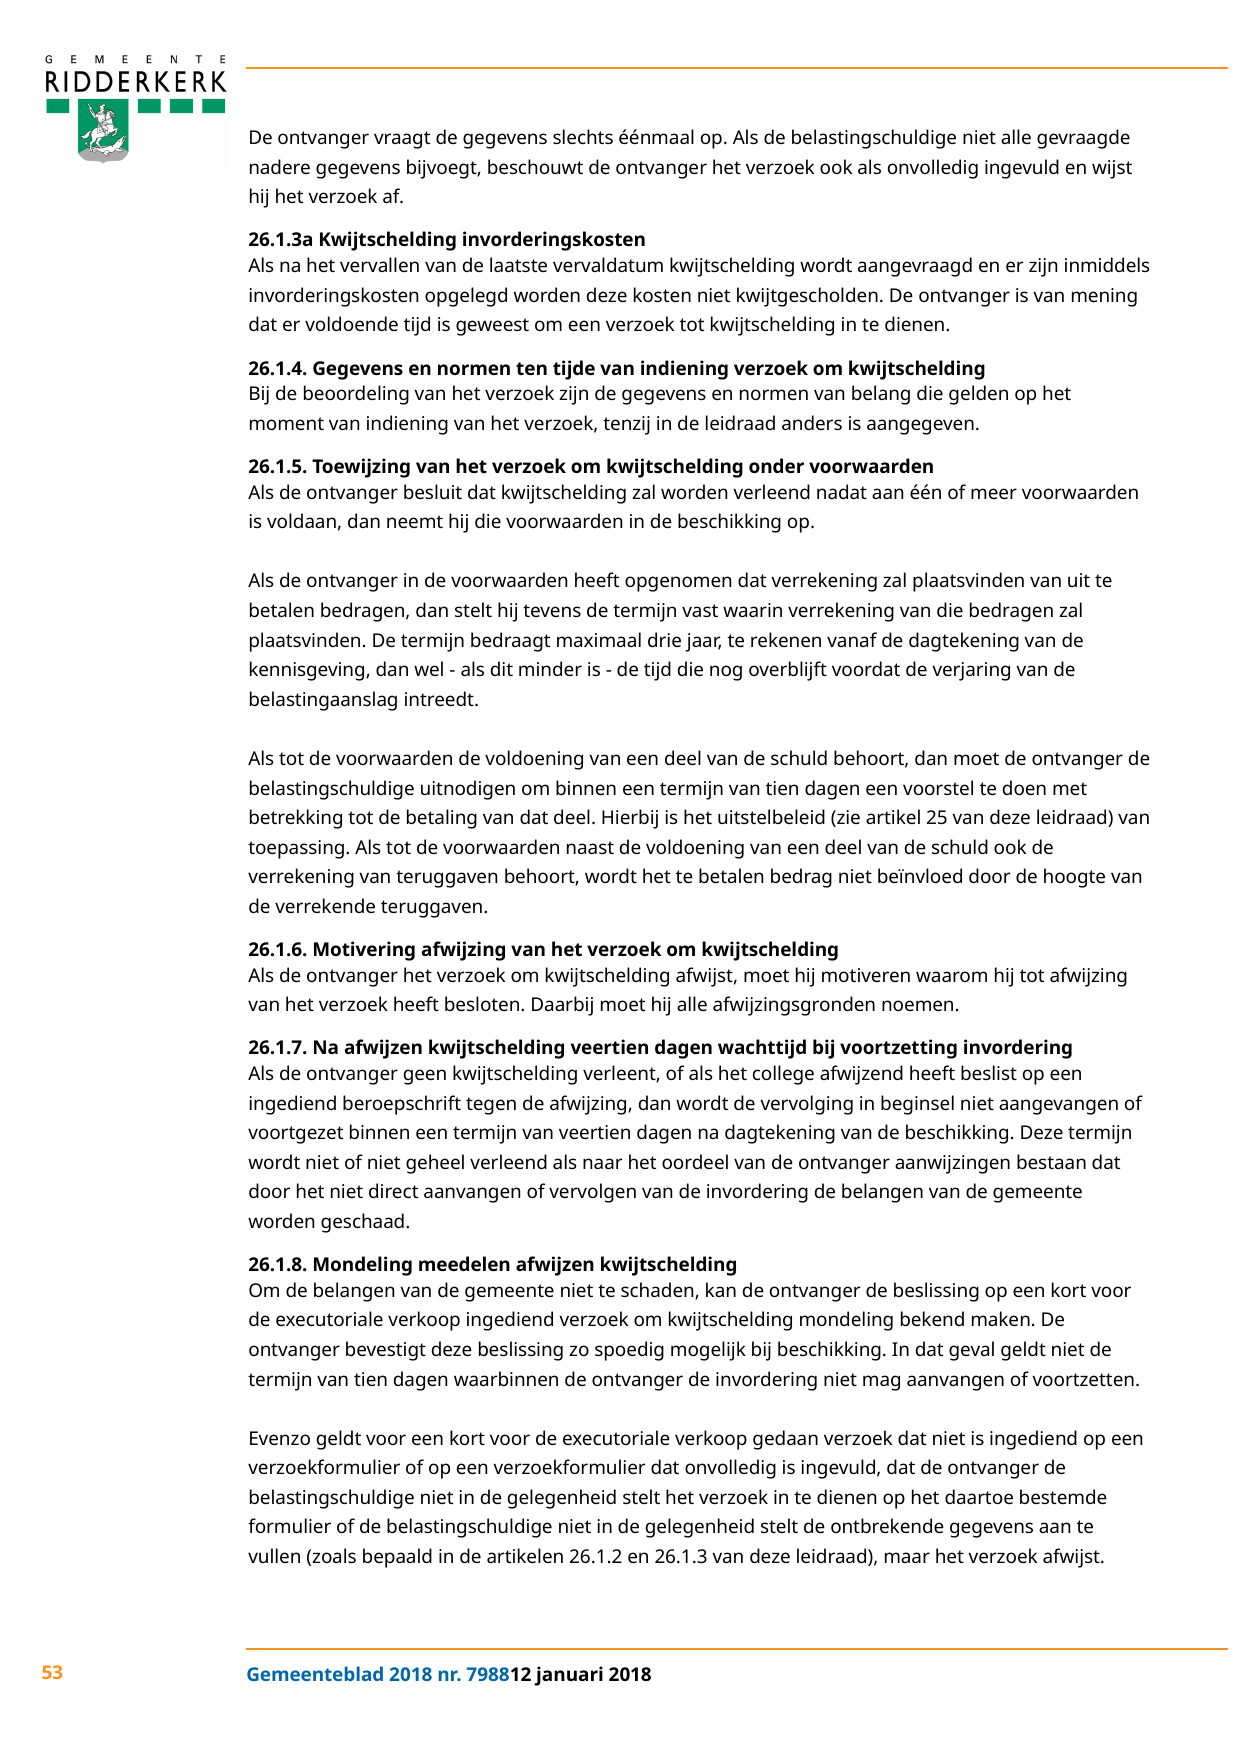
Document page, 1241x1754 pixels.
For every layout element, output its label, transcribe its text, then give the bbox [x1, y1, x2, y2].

text De ontvanger vraagt de gegevens slechts éénmaal op. Als de belastingschuldige niet alle gevraagde nadere gegevens bijvoegt, beschouwt de ontvanger het verzoek ook als onvolledig ingevuld en wijst hij het verzoek af. [248, 124, 1152, 209]
text Als de ontvanger het verzoek om kwijtschelding afwijst, moet hij motiveren waarom hij tot afwijzing van het verzoek heeft besloten. Daarbij moet hij alle afwijzingsgronden noemen. [248, 962, 1152, 1017]
text Om de belangen van de gemeente niet te schaden, kan de ontvanger de beslissing op een kort voor de executoriale verkoop ingediend verzoek om kwijtschelding mondeling bekend maken. De ontvanger bevestigt deze beslissing zo spoedig mogelijk bij beschikking. In dat geval geldt niet de termijn van tien dagen waarbinnen de ontvanger de invordering niet mag aanvangen of voortzetten. [248, 1277, 1152, 1392]
text 26.1.3a Kwijtschelding invorderingskosten [248, 227, 1152, 252]
text Als de ontvanger besluit dat kwijtschelding zal worden verleend nadat aan één of meer voorwaarden is voldaan, dan neemt hij die voorwaarden in de beschikking op. [248, 479, 1152, 534]
text 26.1.5. Toewijzing van het verzoek om kwijtschelding onder voorwaarden [248, 453, 1152, 479]
text Als de ontvanger geen kwijtschelding verleent, of als het college afwijzend heeft beslist op een ingediend beroepschrift tegen de afwijzing, dan wordt de vervolging in beginsel niet aangevangen of voortgezet binnen een termijn van veertien dagen na dagtekening van de beschikking. Deze termijn wordt niet of niet geheel verleend als naar het oordeel van de ontvanger aanwijzingen bestaan dat door het niet direct aanvangen of vervolgen van de invordering de belangen van de gemeente worden geschaad. [248, 1060, 1152, 1234]
text Als tot de voorwaarden de voldoening van een deel van de schuld behoort, dan moet de ontvanger de belastingschuldige uitnodigen om binnen een termijn van tien dagen een voorstel te doen met betrekking tot de betaling van dat deel. Hierbij is het uitstelbeleid (zie artikel 25 van deze leidraad) van toepassing. Als tot de voorwaarden naast de voldoening van een deel van de schuld ook de verrekening van teruggaven behoort, wordt het te betalen bedrag niet beïnvloed door de hoogte van de verrekende teruggaven. [248, 745, 1152, 919]
text 26.1.4. Gegevens en normen ten tijde van indiening verzoek om kwijtschelding [248, 355, 1152, 380]
text Als de ontvanger in de voorwaarden heeft opgenomen dat verrekening zal plaatsvinden van uit te betalen bedragen, dan stelt hij tevens de termijn vast waarin verrekening van die bedragen zal plaatsvinden. De termijn bedraagt maximaal drie jaar, te rekenen vanaf de dagtekening van de kennisgeving, dan wel - als dit minder is - de tijd die nog overblijft voordat de verjaring van de belastingaanslag intreedt. [248, 568, 1152, 712]
text 26.1.7. Na afwijzen kwijtschelding veertien dagen wachttijd bij voortzetting invordering [248, 1034, 1152, 1060]
picture [41, 47, 231, 172]
text 26.1.6. Motivering afwijzing van het verzoek om kwijtschelding [248, 936, 1152, 962]
text Als na het vervallen van de laatste vervaldatum kwijtschelding wordt aangevraagd en er zijn inmiddels invorderingskosten opgelegd worden deze kosten niet kwijtgescholden. De ontvanger is van mening dat er voldoende tijd is geweest om een verzoek tot kwijtschelding in te dienen. [248, 252, 1152, 337]
text Bij de beoordeling van het verzoek zijn de gegevens en normen van belang die gelden op het moment van indiening van het verzoek, tenzij in de leidraad anders is aangegeven. [248, 380, 1152, 436]
text 26.1.8. Mondeling meedelen afwijzen kwijtschelding [248, 1251, 1152, 1277]
text Evenzo geldt voor een kort voor de executoriale verkoop gedaan verzoek dat niet is ingediend op een verzoekformulier of op een verzoekformulier dat onvolledig is ingevuld, dat de ontvanger de belastingschuldige niet in de gelegenheid stelt het verzoek in te dienen op het daartoe bestemde formulier of de belastingschuldige niet in de gelegenheid stelt de ontbrekende gegevens aan te vullen (zoals bepaald in de artikelen 26.1.2 en 26.1.3 van deze leidraad), maar het verzoek afwijst. [248, 1425, 1152, 1569]
